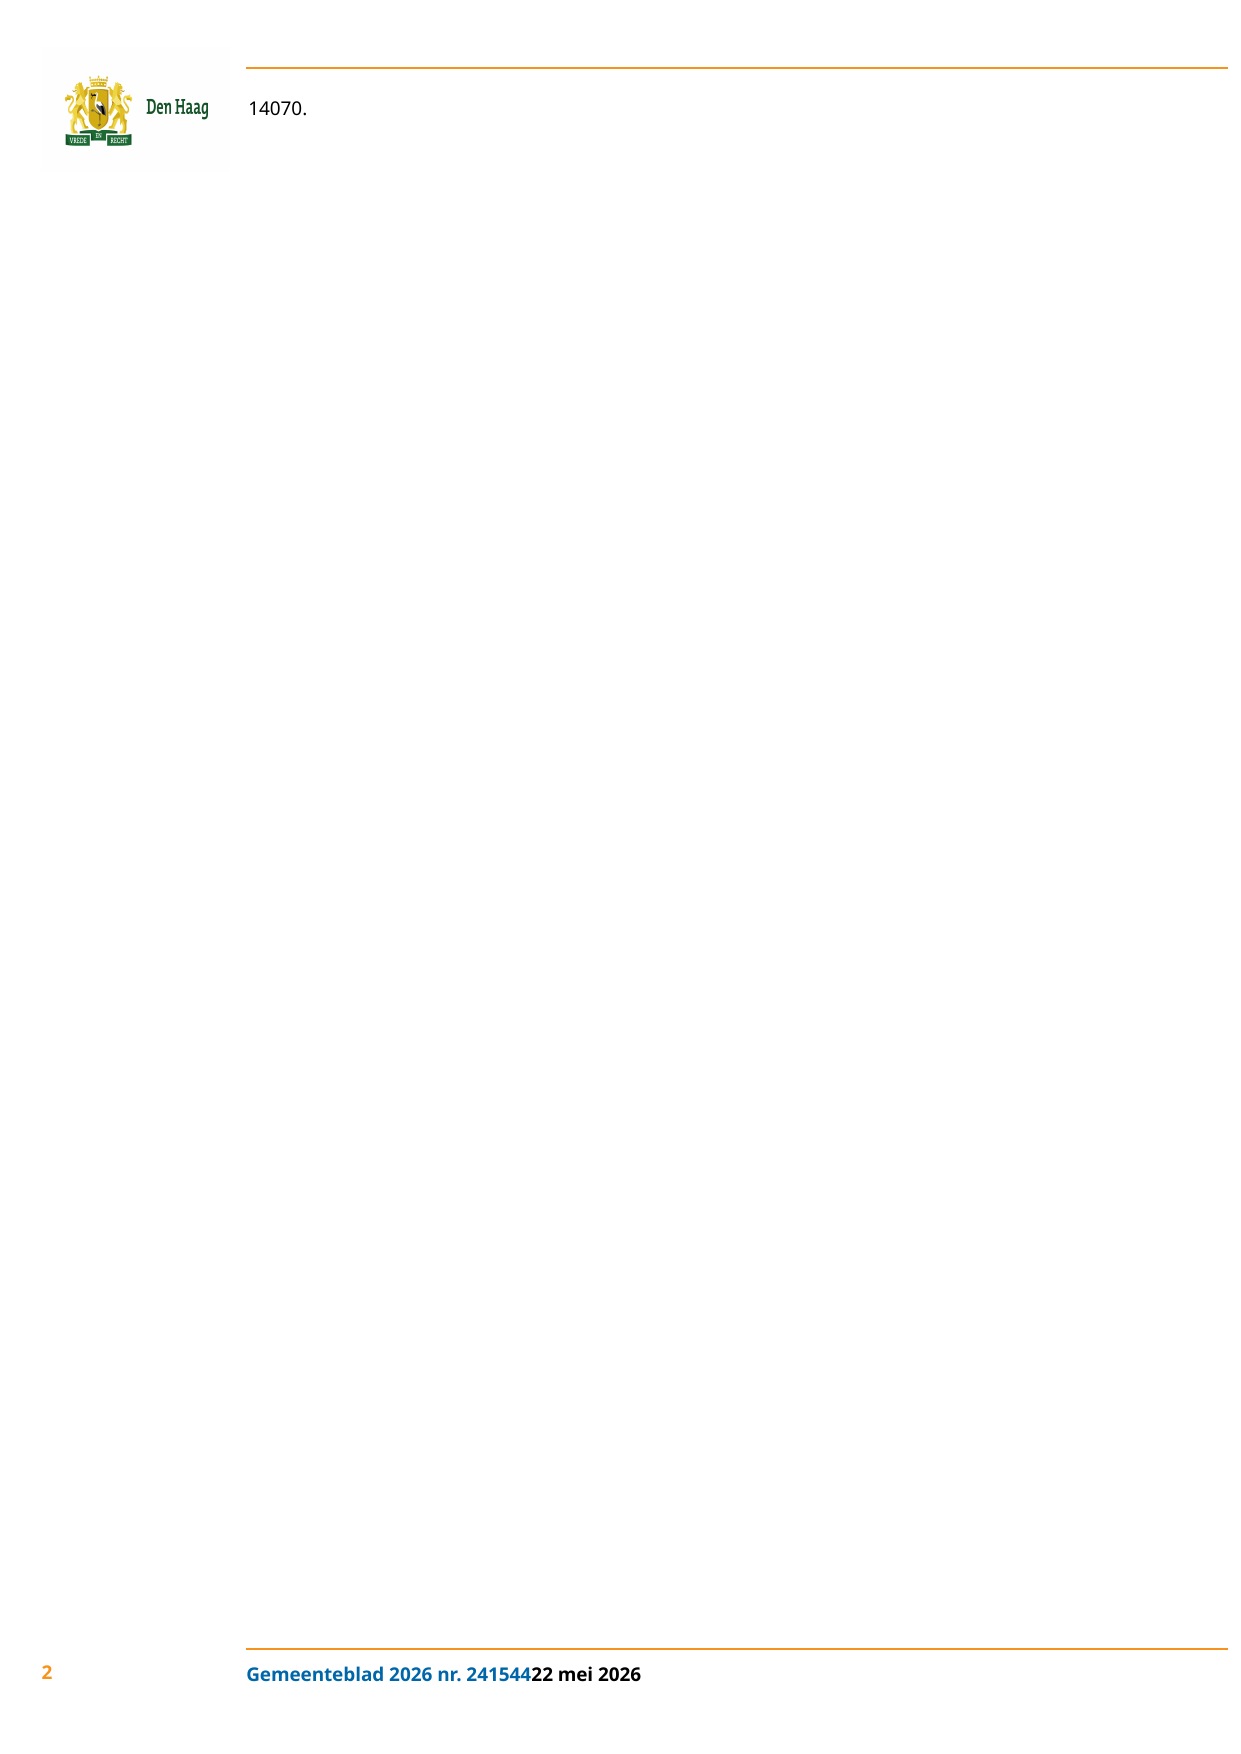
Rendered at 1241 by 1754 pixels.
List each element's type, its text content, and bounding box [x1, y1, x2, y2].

picture [41, 47, 231, 172]
text 14070. [248, 95, 1152, 121]
